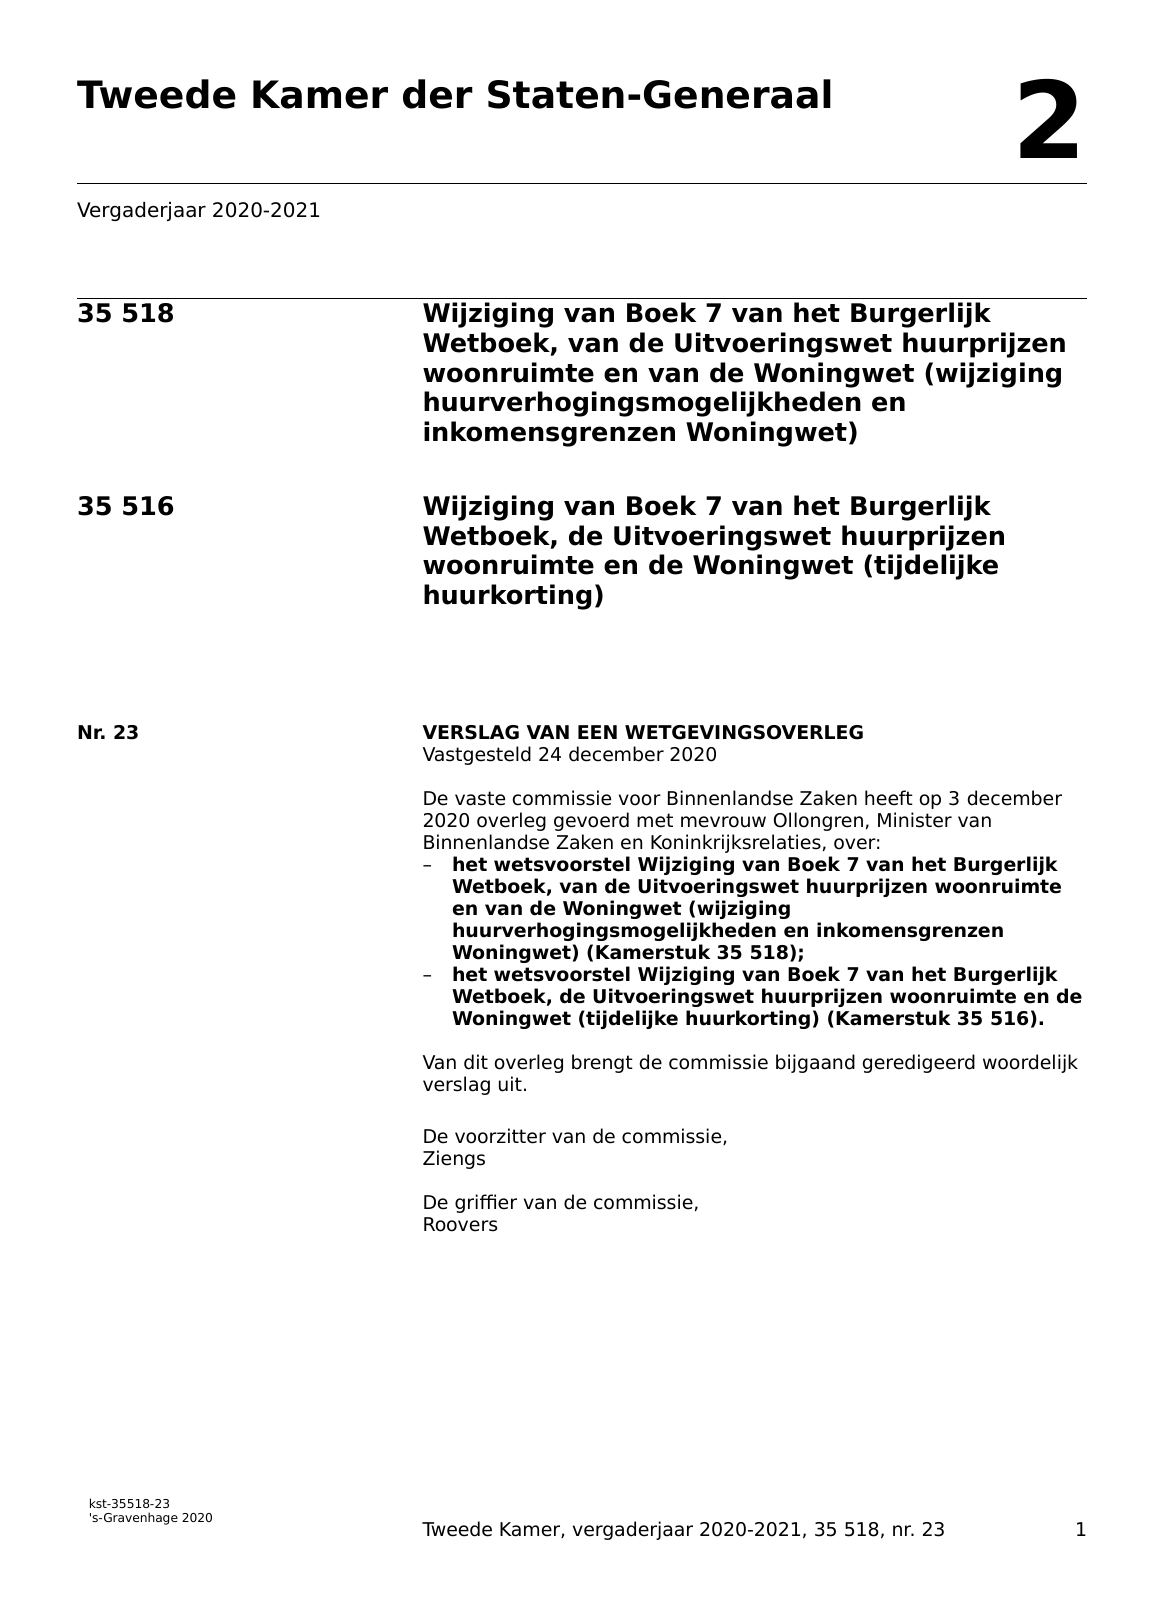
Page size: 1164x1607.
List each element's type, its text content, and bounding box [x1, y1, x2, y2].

text De voorzitter van de commissie, Ziengs [422, 1126, 1087, 1169]
text De vaste commissie voor Binnenlandse Zaken heeft op 3 december 2020 overleg gevoerd met mevrouw Ollongren, Minister van Binnenlandse Zaken en Koninkrijksrelaties, over: [422, 788, 1087, 854]
text De griffier van de commissie, Roovers [422, 1192, 1087, 1236]
text Van dit overleg brengt de commissie bijgaand geredigeerd woordelijk verslag uit. [422, 1052, 1087, 1096]
table_header Tweede Kamer der Staten-Generaal [77, 59, 886, 183]
subtitle 35 516 Wijziging van Boek 7 van het Burgerlijk Wetboek, de Uitvoeringswet huurprijzen woonruimte en de Woningwet (tijdelijke huurkorting) [77, 492, 1087, 611]
table_header 2 [886, 59, 1087, 183]
text 's-Gravenhage 2020 [88, 1511, 323, 1525]
text – het wetsvoorstel Wijziging van Boek 7 van het Burgerlijk Wetboek, van de Uitvoeringswet huurprijzen woonruimte en van de Woningwet (wijziging huurverhogingsmogelijkheden en inkomensgrenzen Woningwet) (Kamerstuk 35 518); [422, 854, 1087, 963]
text kst-35518-23 [88, 1497, 323, 1511]
subtitle Nr. 23 VERSLAG VAN EEN WETGEVINGSOVERLEG [77, 722, 1087, 743]
text Vastgesteld 24 december 2020 [422, 743, 1087, 766]
text – het wetsvoorstel Wijziging van Boek 7 van het Burgerlijk Wetboek, de Uitvoeringswet huurprijzen woonruimte en de Woningwet (tijdelijke huurkorting) (Kamerstuk 35 516). [422, 963, 1087, 1029]
subtitle 35 518 Wijziging van Boek 7 van het Burgerlijk Wetboek, van de Uitvoeringswet huurprijzen woonruimte en van de Woningwet (wijziging huurverhogingsmogelijkheden en inkomensgrenzen Woningwet) [77, 299, 1087, 447]
table_cell Vergaderjaar 2020-2021 [77, 184, 1087, 298]
